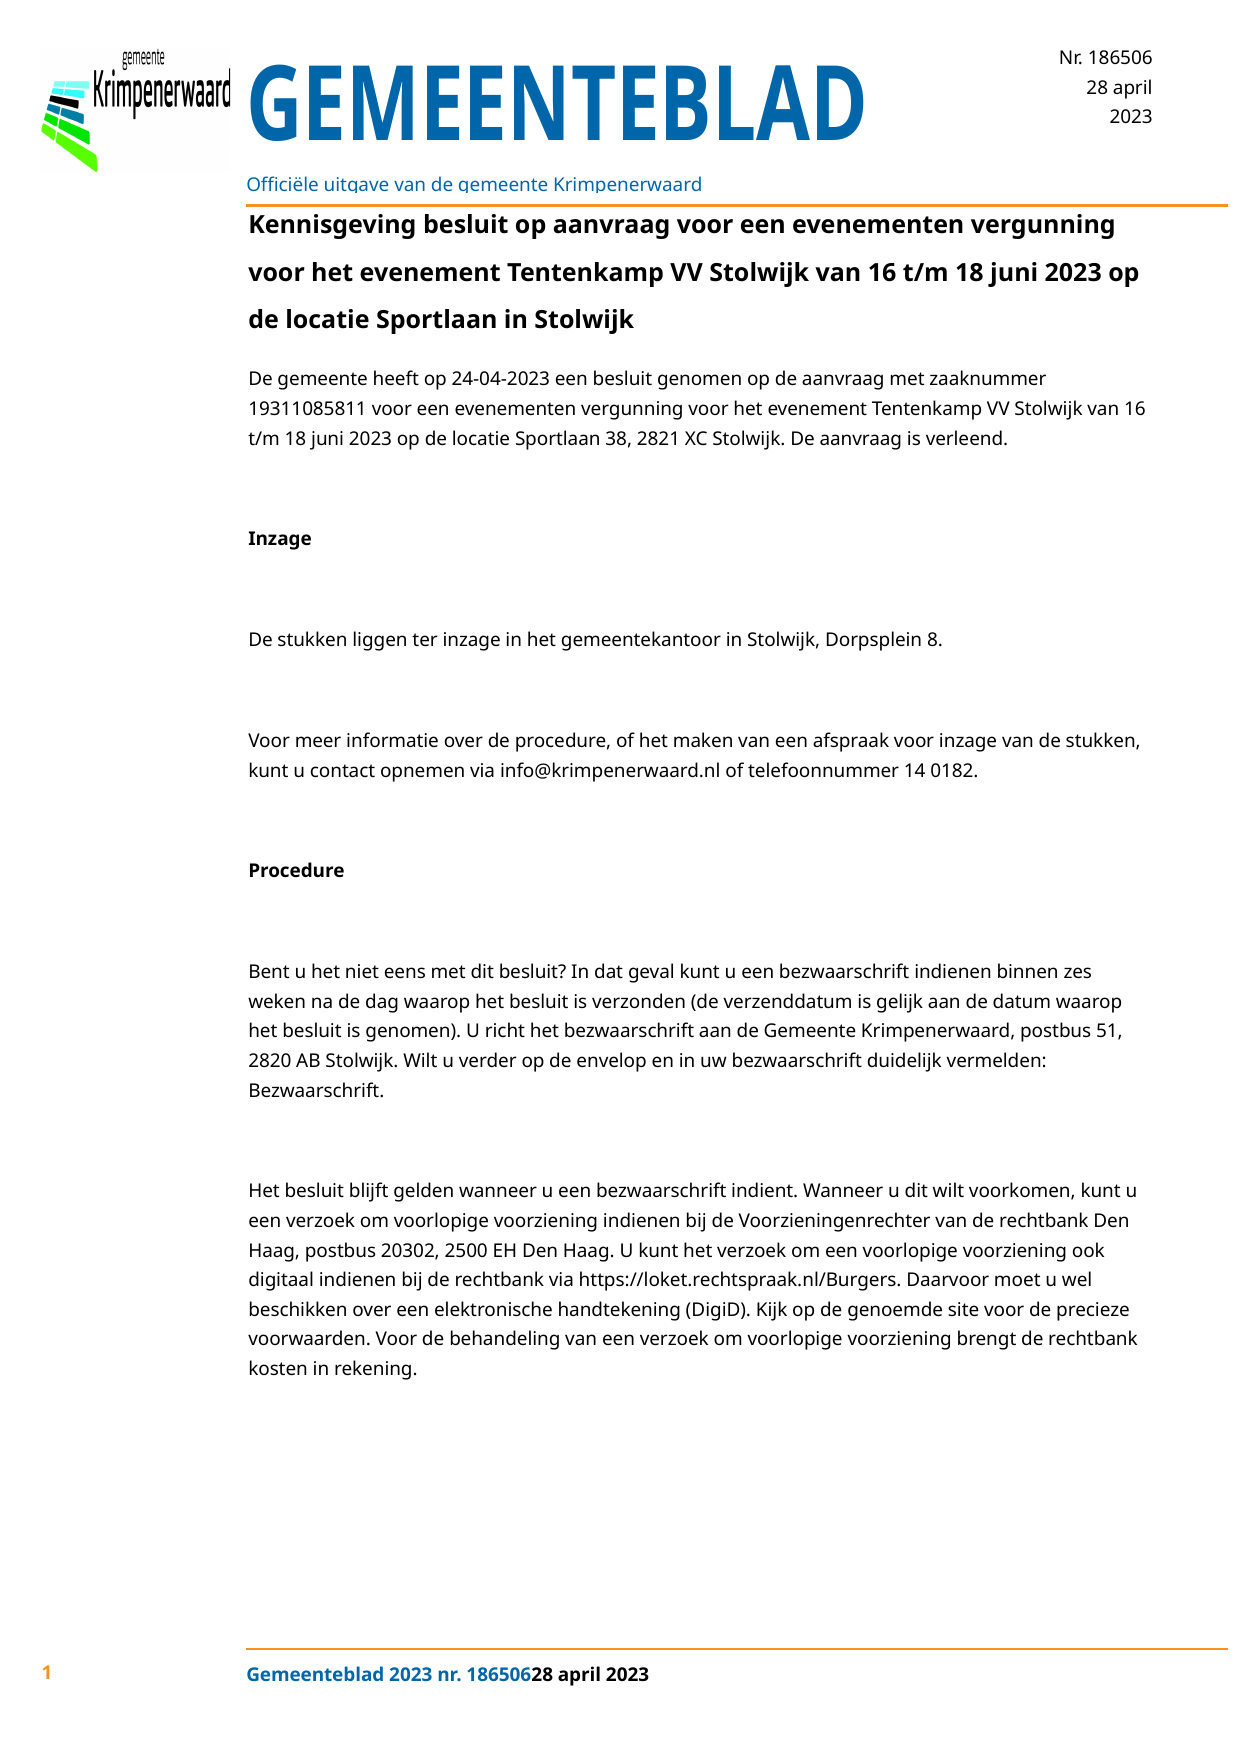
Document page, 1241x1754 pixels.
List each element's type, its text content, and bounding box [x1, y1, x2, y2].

text De gemeente heeft op 24-04-2023 een besluit genomen op de aanvraag met zaaknummer 19311085811 voor een evenementen vergunning voor het evenement Tentenkamp VV Stolwijk van 16 t/m 18 juni 2023 op de locatie Sportlaan 38, 2821 XC Stolwijk. De aanvraag is verleend. [248, 366, 1152, 450]
text De stukken liggen ter inzage in het gemeentekantoor in Stolwijk, Dorpsplein 8. [248, 626, 1152, 652]
text Bent u het niet eens met dit besluit? In dat geval kunt u een bezwaarschrift indienen binnen zes weken na de dag waarop het besluit is verzonden (de verzenddatum is gelijk aan de datum waarop het besluit is genomen). U richt het bezwaarschrift aan de Gemeente Krimpenerwaard, postbus 51, 2820 AB Stolwijk. Wilt u verder op de envelop en in uw bezwaarschrift duidelijk vermelden: Bezwaarschrift. [248, 958, 1152, 1102]
text Voor meer informatie over de procedure, of het maken van een afspraak voor inzage van de stukken, kunt u contact opnemen via info@krimpenerwaard.nl of telefoonnummer 14 0182. [248, 727, 1152, 782]
text Kennisgeving besluit op aanvraag voor een evenementen vergunning voor het evenement Tentenkamp VV Stolwijk van 16 t/m 18 juni 2023 op de locatie Sportlaan in Stolwijk [248, 207, 1152, 336]
picture [41, 47, 231, 172]
text Procedure [248, 858, 1152, 883]
text Inzage [248, 526, 1152, 551]
text Het besluit blijft gelden wanneer u een bezwaarschrift indient. Wanneer u dit wilt voorkomen, kunt u een verzoek om voorlopige voorziening indienen bij de Voorzieningenrechter van de rechtbank Den Haag, postbus 20302, 2500 EH Den Haag. U kunt het verzoek om een voorlopige voorziening ook digitaal indienen bij de rechtbank via https://loket.rechtspraak.nl/Burgers. Daarvoor moet u wel beschikken over een elektronische handtekening (DigiD). Kijk op de genoemde site voor de precieze voorwaarden. Voor de behandeling van een verzoek om voorlopige voorziening brengt de rechtbank kosten in rekening. [248, 1178, 1152, 1381]
